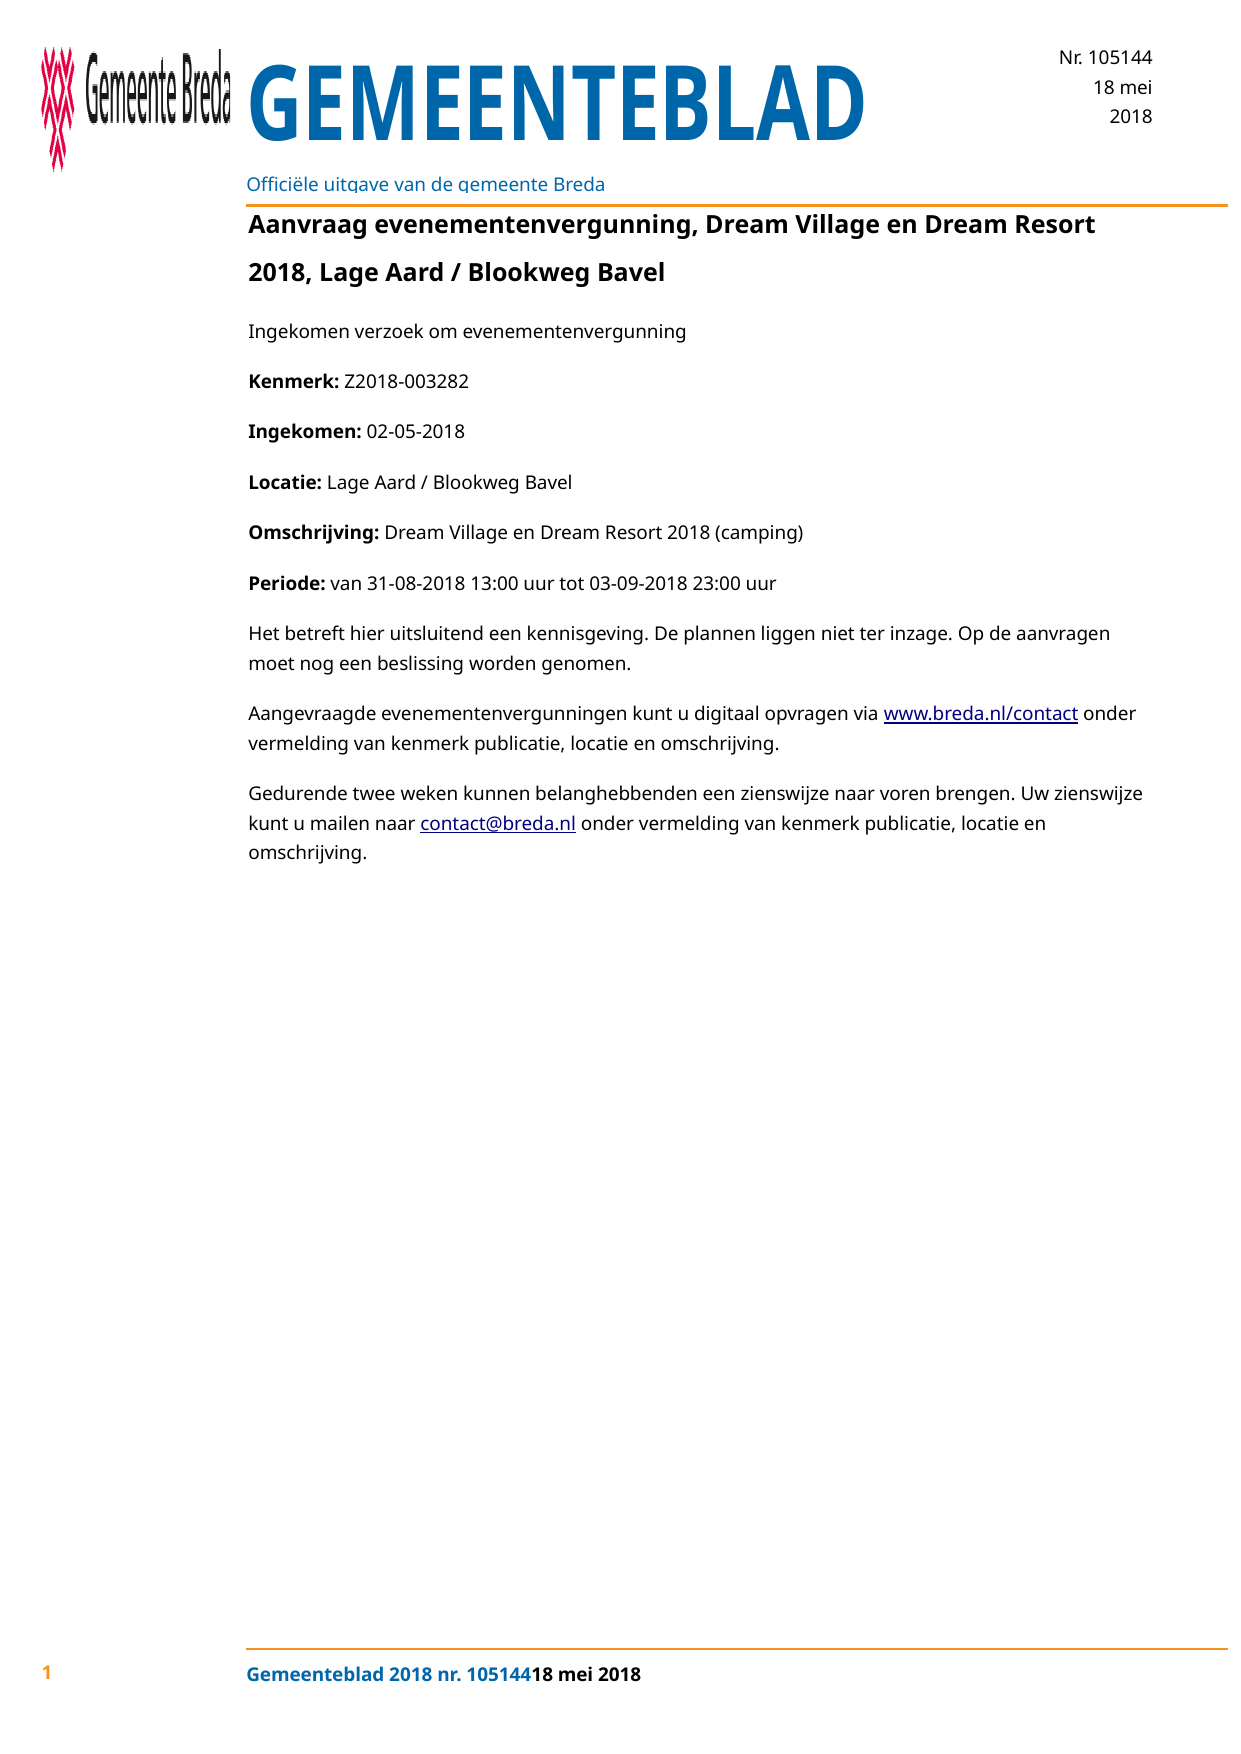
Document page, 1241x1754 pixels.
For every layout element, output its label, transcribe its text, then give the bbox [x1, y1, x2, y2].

text Locatie: Lage Aard / Blookweg Bavel [248, 469, 1152, 495]
text Aanvraag evenementenvergunning, Dream Village en Dream Resort 2018, Lage Aard / Blookweg Bavel [248, 207, 1152, 288]
text Periode: van 31-08-2018 13:00 uur tot 03-09-2018 23:00 uur [248, 570, 1152, 596]
picture [41, 47, 231, 172]
text Het betreft hier uitsluitend een kennisgeving. De plannen liggen niet ter inzage. Op de aanvragen moet nog een beslissing worden genomen. [248, 620, 1152, 676]
text Omschrijving: Dream Village en Dream Resort 2018 (camping) [248, 519, 1152, 545]
text Ingekomen: 02-05-2018 [248, 419, 1152, 444]
text Kenmerk: Z2018-003282 [248, 368, 1152, 394]
text Aangevraagde evenementenvergunningen kunt u digitaal opvragen via www.breda.nl/contact onder vermelding van kenmerk publicatie, locatie en omschrijving. [248, 700, 1152, 756]
text Gedurende twee weken kunnen belanghebbenden een zienswijze naar voren brengen. Uw zienswijze kunt u mailen naar contact@breda.nl onder vermelding van kenmerk publicatie, locatie en omschrijving. [248, 780, 1152, 865]
text Ingekomen verzoek om evenementenvergunning [248, 318, 1152, 344]
